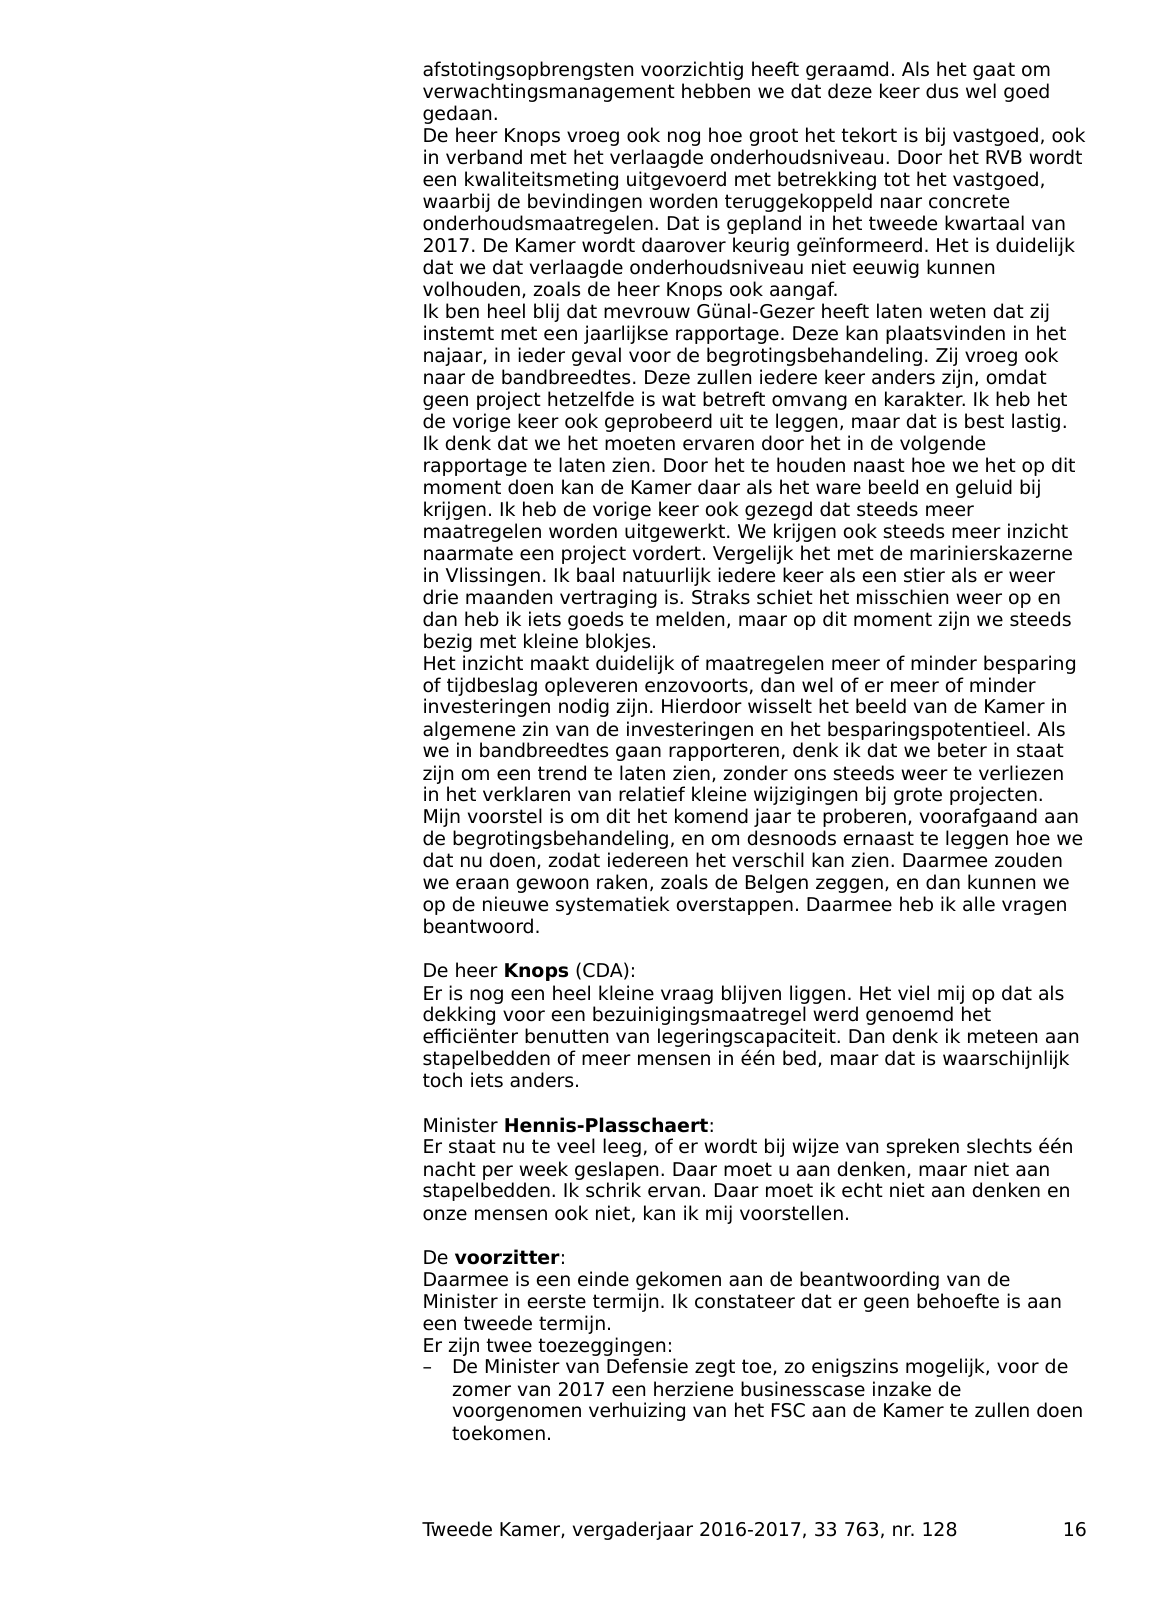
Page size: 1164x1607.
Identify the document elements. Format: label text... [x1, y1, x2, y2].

text De heer Knops vroeg ook nog hoe groot het tekort is bij vastgoed, ook in verband met het verlaagde onderhoudsniveau. Door het RVB wordt een kwaliteitsmeting uitgevoerd met betrekking tot het vastgoed, waarbij de bevindingen worden teruggekoppeld naar concrete onderhoudsmaatregelen. Dat is gepland in het tweede kwartaal van 2017. De Kamer wordt daarover keurig geïnformeerd. Het is duidelijk dat we dat verlaagde onderhoudsniveau niet eeuwig kunnen volhouden, zoals de heer Knops ook aangaf. [422, 125, 1087, 301]
text Ik ben heel blij dat mevrouw Günal-Gezer heeft laten weten dat zij instemt met een jaarlijkse rapportage. Deze kan plaatsvinden in het najaar, in ieder geval voor de begrotingsbehandeling. Zij vroeg ook naar de bandbreedtes. Deze zullen iedere keer anders zijn, omdat geen project hetzelfde is wat betreft omvang en karakter. Ik heb het de vorige keer ook geprobeerd uit te leggen, maar dat is best lastig. Ik denk dat we het moeten ervaren door het in de volgende rapportage te laten zien. Door het te houden naast hoe we het op dit moment doen kan de Kamer daar als het ware beeld en geluid bij krijgen. Ik heb de vorige keer ook gezegd dat steeds meer maatregelen worden uitgewerkt. We krijgen ook steeds meer inzicht naarmate een project vordert. Vergelijk het met de marinierskazerne in Vlissingen. Ik baal natuurlijk iedere keer als een stier als er weer drie maanden vertraging is. Straks schiet het misschien weer op en dan heb ik iets goeds te melden, maar op dit moment zijn we steeds bezig met kleine blokjes. [422, 301, 1087, 652]
text afstotingsopbrengsten voorzichtig heeft geraamd. Als het gaat om verwachtingsmanagement hebben we dat deze keer dus wel goed gedaan. [422, 59, 1087, 125]
text Daarmee is een einde gekomen aan de beantwoording van de Minister in eerste termijn. Ik constateer dat er geen behoefte is aan een tweede termijn. [422, 1268, 1087, 1334]
text Het inzicht maakt duidelijk of maatregelen meer of minder besparing of tijdbeslag opleveren enzovoorts, dan wel of er meer of minder investeringen nodig zijn. Hierdoor wisselt het beeld van de Kamer in algemene zin van de investeringen en het besparingspotentieel. Als we in bandbreedtes gaan rapporteren, denk ik dat we beter in staat zijn om een trend te laten zien, zonder ons steeds weer te verliezen in het verklaren van relatief kleine wijzigingen bij grote projecten. Mijn voorstel is om dit het komend jaar te proberen, voorafgaand aan de begrotingsbehandeling, en om desnoods ernaast te leggen hoe we dat nu doen, zodat iedereen het verschil kan zien. Daarmee zouden we eraan gewoon raken, zoals de Belgen zeggen, en dan kunnen we op de nieuwe systematiek overstappen. Daarmee heb ik alle vragen beantwoord. [422, 652, 1087, 938]
text – De Minister van Defensie zegt toe, zo enigszins mogelijk, voor de zomer van 2017 een herziene businesscase inzake de voorgenomen verhuizing van het FSC aan de Kamer te zullen doen toekomen. [422, 1356, 1087, 1444]
text Er staat nu te veel leeg, of er wordt bij wijze van spreken slechts één nacht per week geslapen. Daar moet u aan denken, maar niet aan stapelbedden. Ik schrik ervan. Daar moet ik echt niet aan denken en onze mensen ook niet, kan ik mij voorstellen. [422, 1136, 1087, 1224]
text Minister Hennis-Plasschaert: [422, 1114, 1087, 1136]
text De heer Knops (CDA): [422, 960, 1087, 982]
text De voorzitter: [422, 1247, 1087, 1268]
text Er zijn twee toezeggingen: [422, 1334, 1087, 1356]
text Er is nog een heel kleine vraag blijven liggen. Het viel mij op dat als dekking voor een bezuinigingsmaatregel werd genoemd het efficiënter benutten van legeringscapaciteit. Dan denk ik meteen aan stapelbedden of meer mensen in één bed, maar dat is waarschijnlijk toch iets anders. [422, 982, 1087, 1092]
